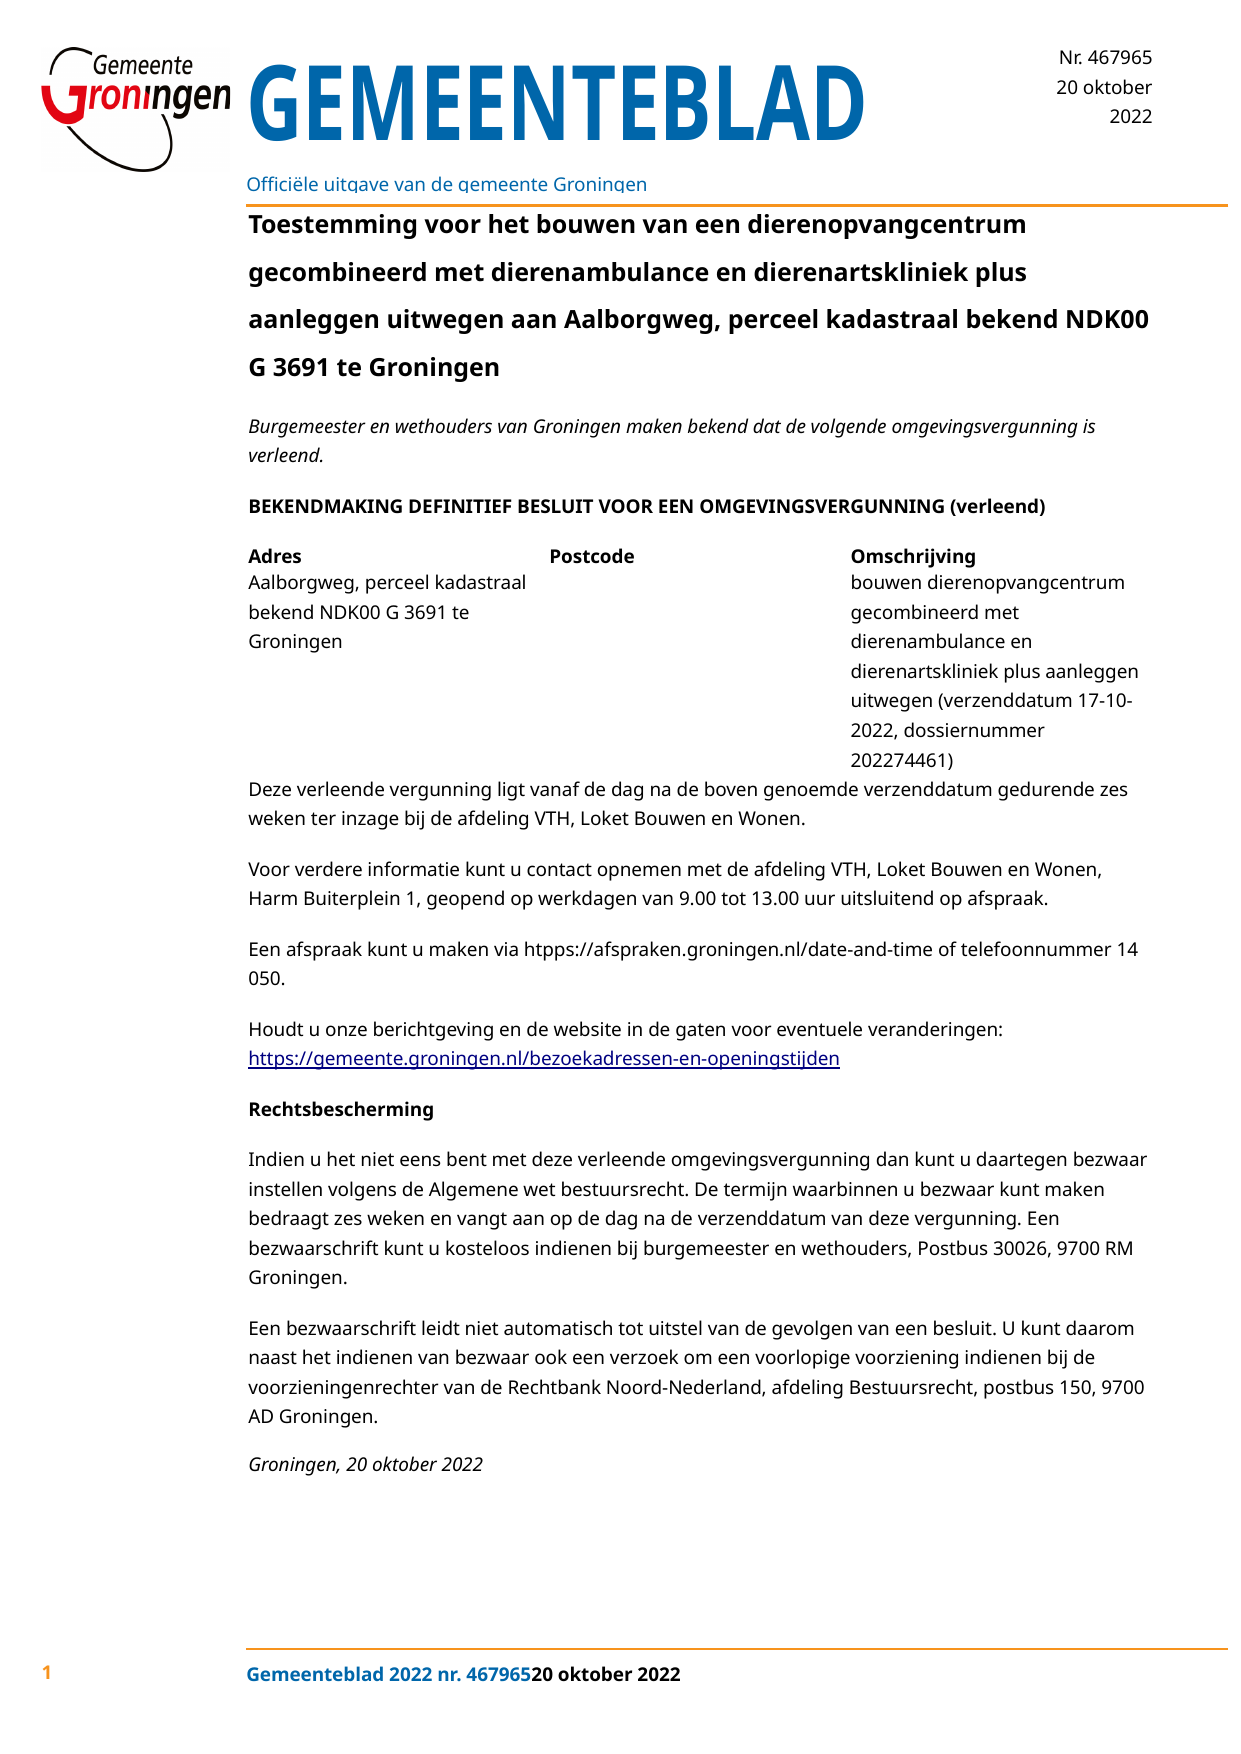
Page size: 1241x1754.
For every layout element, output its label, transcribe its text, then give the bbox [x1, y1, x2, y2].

text BEKENDMAKING DEFINITIEF BESLUIT VOOR EEN OMGEVINGSVERGUNNING (verleend) [248, 493, 1152, 519]
text Een bezwaarschrift leidt niet automatisch tot uitstel van de gevolgen van een besluit. U kunt daarom naast het indienen van bezwaar ook een verzoek om een voorlopige voorziening indienen bij de voorzieningenrechter van de Rechtbank Noord-Nederland, afdeling Bestuursrecht, postbus 150, 9700 AD Groningen. [248, 1315, 1152, 1429]
text Houdt u onze berichtgeving en de website in de gaten voor eventuele veranderingen: https://gemeente.groningen.nl/bezoekadressen-en-openingstijden [248, 1016, 1152, 1071]
text Rechtsbescherming [248, 1096, 1152, 1122]
text Burgemeester en wethouders van Groningen maken bekend dat de volgende omgevingsvergunning is verleend. [248, 413, 1152, 468]
table_header Postcode [549, 544, 850, 569]
table_cell Aalborgweg, perceel kadastraal bekend NDK00 G 3691 te Groningen [248, 569, 549, 773]
picture [41, 47, 231, 172]
table_header Adres [248, 544, 549, 569]
text Deze verleende vergunning ligt vanaf de dag na de boven genoemde verzenddatum gedurende zes weken ter inzage bij de afdeling VTH, Loket Bouwen en Wonen. [248, 776, 1152, 831]
text Toestemming voor het bouwen van een dierenopvangcentrum gecombineerd met dierenambulance en dierenartskliniek plus aanleggen uitwegen aan Aalborgweg, perceel kadastraal bekend NDK00 G 3691 te Groningen [248, 207, 1152, 384]
text Indien u het niet eens bent met deze verleende omgevingsvergunning dan kunt u daartegen bezwaar instellen volgens de Algemene wet bestuursrecht. De termijn waarbinnen u bezwaar kunt maken bedraagt zes weken en vangt aan op de dag na de verzenddatum van deze vergunning. Een bezwaarschrift kunt u kosteloos indienen bij burgemeester en wethouders, Postbus 30026, 9700 RM Groningen. [248, 1146, 1152, 1290]
text Groningen, 20 oktober 2022 [248, 1452, 1152, 1477]
table_cell [549, 569, 850, 773]
table_cell bouwen dierenopvangcentrum gecombineerd met dierenambulance en dierenartskliniek plus aanleggen uitwegen (verzenddatum 17-10-2022, dossiernummer 202274461) [850, 569, 1152, 773]
text Voor verdere informatie kunt u contact opnemen met de afdeling VTH, Loket Bouwen en Wonen, Harm Buiterplein 1, geopend op werkdagen van 9.00 tot 13.00 uur uitsluitend op afspraak. [248, 856, 1152, 911]
text Een afspraak kunt u maken via htpps://afspraken.groningen.nl/date-and-time of telefoonnummer 14 050. [248, 936, 1152, 991]
table_header Omschrijving [850, 544, 1152, 569]
